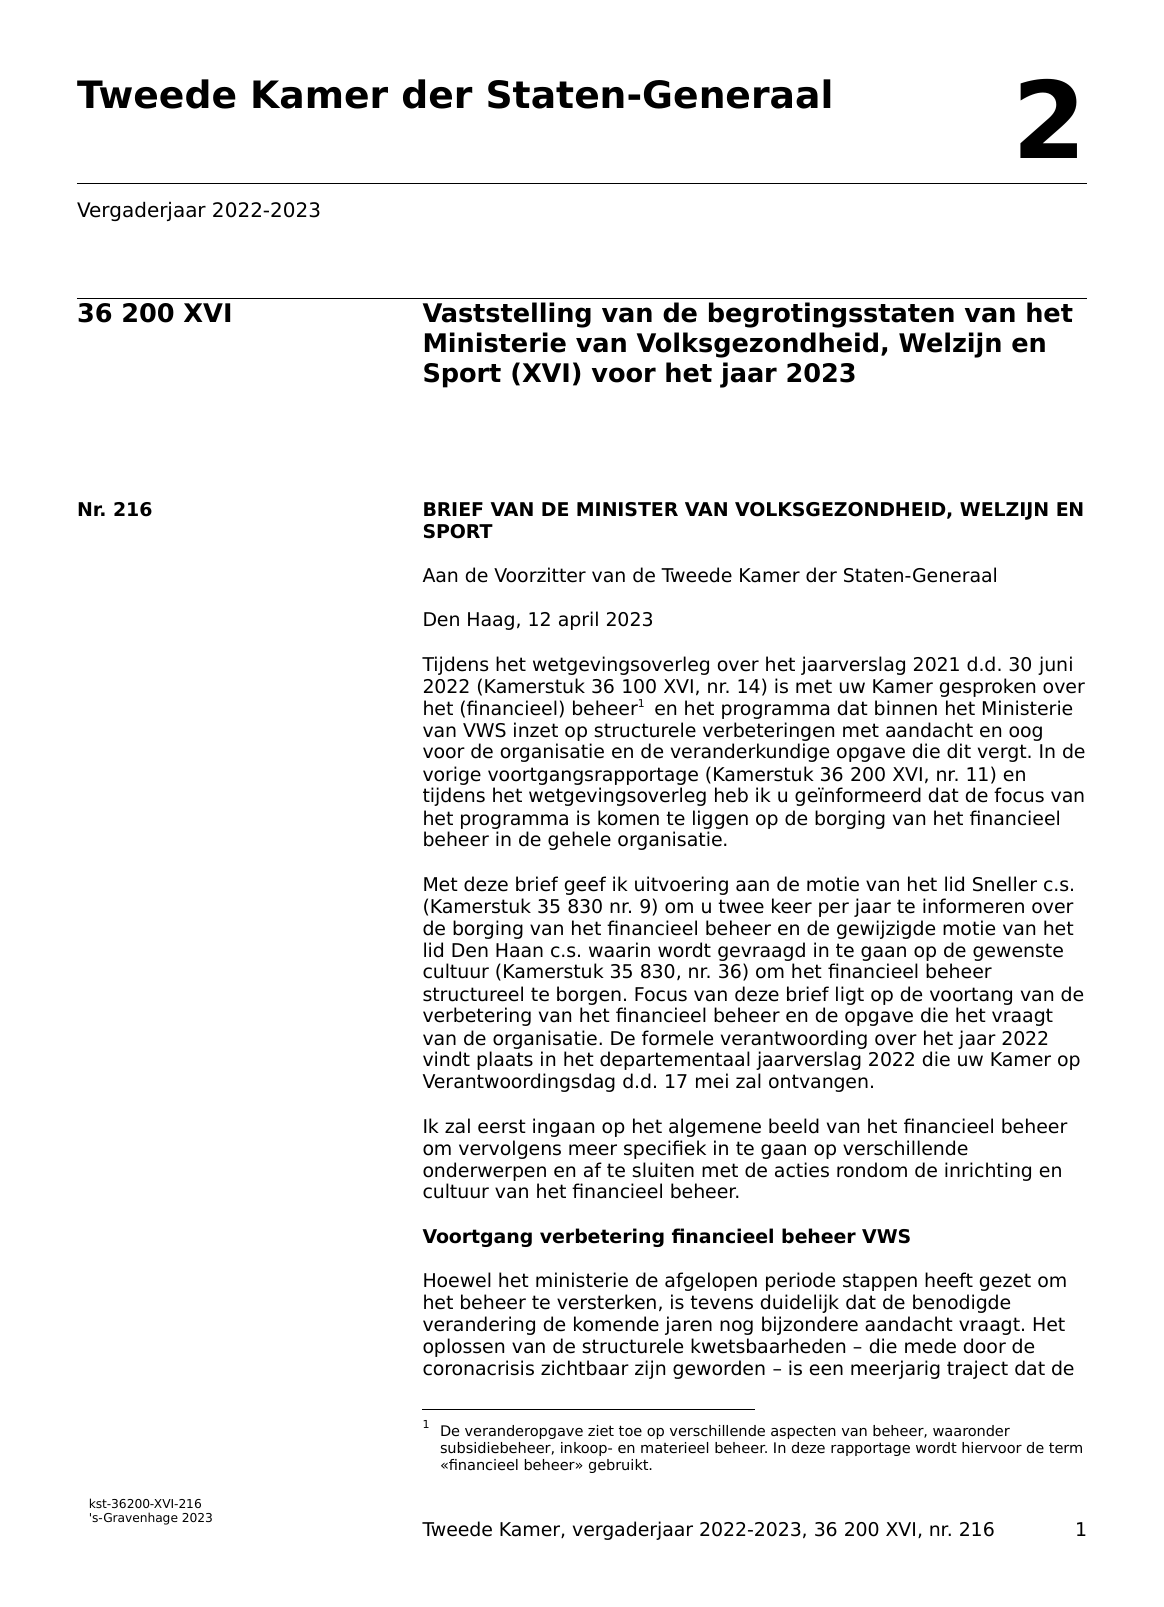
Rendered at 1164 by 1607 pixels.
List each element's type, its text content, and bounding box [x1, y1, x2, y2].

table_header Tweede Kamer der Staten-Generaal [77, 59, 886, 183]
text Aan de Voorzitter van de Tweede Kamer der Staten-Generaal [422, 565, 1087, 587]
text Den Haag, 12 april 2023 [422, 609, 1087, 631]
text Ik zal eerst ingaan op het algemene beeld van het financieel beheer om vervolgens meer specifiek in te gaan op verschillende onderwerpen en af te sluiten met de acties rondom de inrichting en cultuur van het financieel beheer. [422, 1116, 1087, 1203]
table_cell Vergaderjaar 2022-2023 [77, 184, 1087, 298]
text Met deze brief geef ik uitvoering aan de motie van het lid Sneller c.s. (Kamerstuk 35 830 nr. 9) om u twee keer per jaar te informeren over de borging van het financieel beheer en de gewijzigde motie van het lid Den Haan c.s. waarin wordt gevraagd in te gaan op de gewenste cultuur (Kamerstuk 35 830, nr. 36) om het financieel beheer structureel te borgen. Focus van deze brief ligt op de voortang van de verbetering van het financieel beheer en de opgave die het vraagt van de organisatie. De formele verantwoording over het jaar 2022 vindt plaats in het departementaal jaarverslag 2022 die uw Kamer op Verantwoordingsdag d.d. 17 mei zal ontvangen. [422, 873, 1087, 1093]
subtitle Voortgang verbetering financieel beheer VWS [422, 1226, 1087, 1248]
text 's-Gravenhage 2023 [88, 1511, 323, 1525]
subtitle Nr. 216 BRIEF VAN DE MINISTER VAN VOLKSGEZONDHEID, WELZIJN EN SPORT [77, 499, 1087, 543]
text Hoewel het ministerie de afgelopen periode stappen heeft gezet om het beheer te versterken, is tevens duidelijk dat de benodigde verandering de komende jaren nog bijzondere aandacht vraagt. Het oplossen van de structurele kwetsbaarheden – die mede door de coronacrisis zichtbaar zijn geworden – is een meerjarig traject dat de [422, 1270, 1087, 1380]
subtitle 36 200 XVI Vaststelling van de begrotingsstaten van het Ministerie van Volksgezondheid, Welzijn en Sport (XVI) voor het jaar 2023 [77, 299, 1087, 388]
text De veranderopgave ziet toe op verschillende aspecten van beheer, waaronder subsidiebeheer, inkoop- en materieel beheer. In deze rapportage wordt hiervoor de term «financieel beheer» gebruikt. [422, 1418, 1087, 1474]
text kst-36200-XVI-216 [88, 1497, 323, 1511]
table_header 2 [886, 59, 1087, 183]
text Tijdens het wetgevingsoverleg over het jaarverslag 2021 d.d. 30 juni 2022 (Kamerstuk 36 100 XVI, nr. 14) is met uw Kamer gesproken over het (financieel) beheer en het programma dat binnen het Ministerie van VWS inzet op structurele verbeteringen met aandacht en oog voor de organisatie en de veranderkundige opgave die dit vergt. In de vorige voortgangsrapportage (Kamerstuk 36 200 XVI, nr. 11) en tijdens het wetgevingsoverleg heb ik u geïnformeerd dat de focus van het programma is komen te liggen op de borging van het financieel beheer in de gehele organisatie. [422, 653, 1087, 851]
